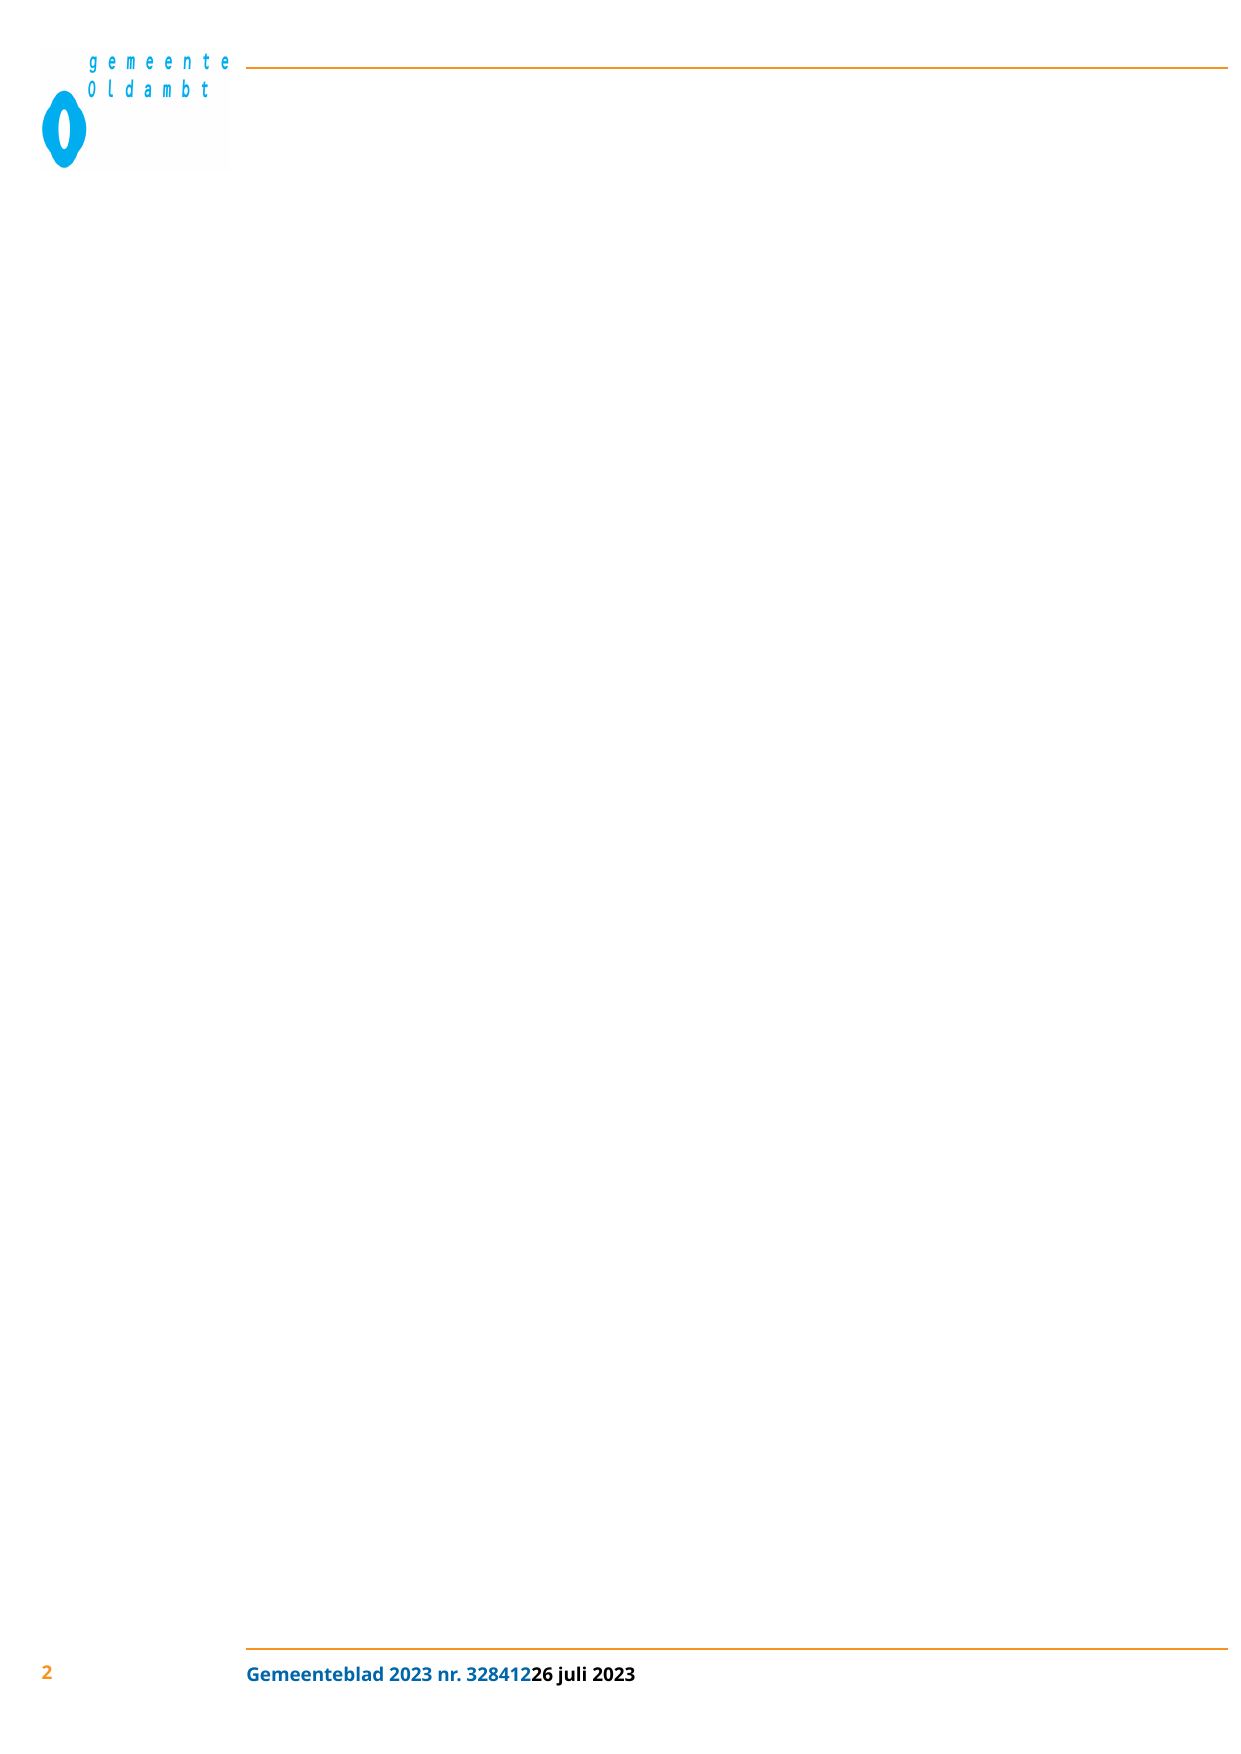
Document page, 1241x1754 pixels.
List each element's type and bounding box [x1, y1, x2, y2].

picture [41, 47, 231, 172]
